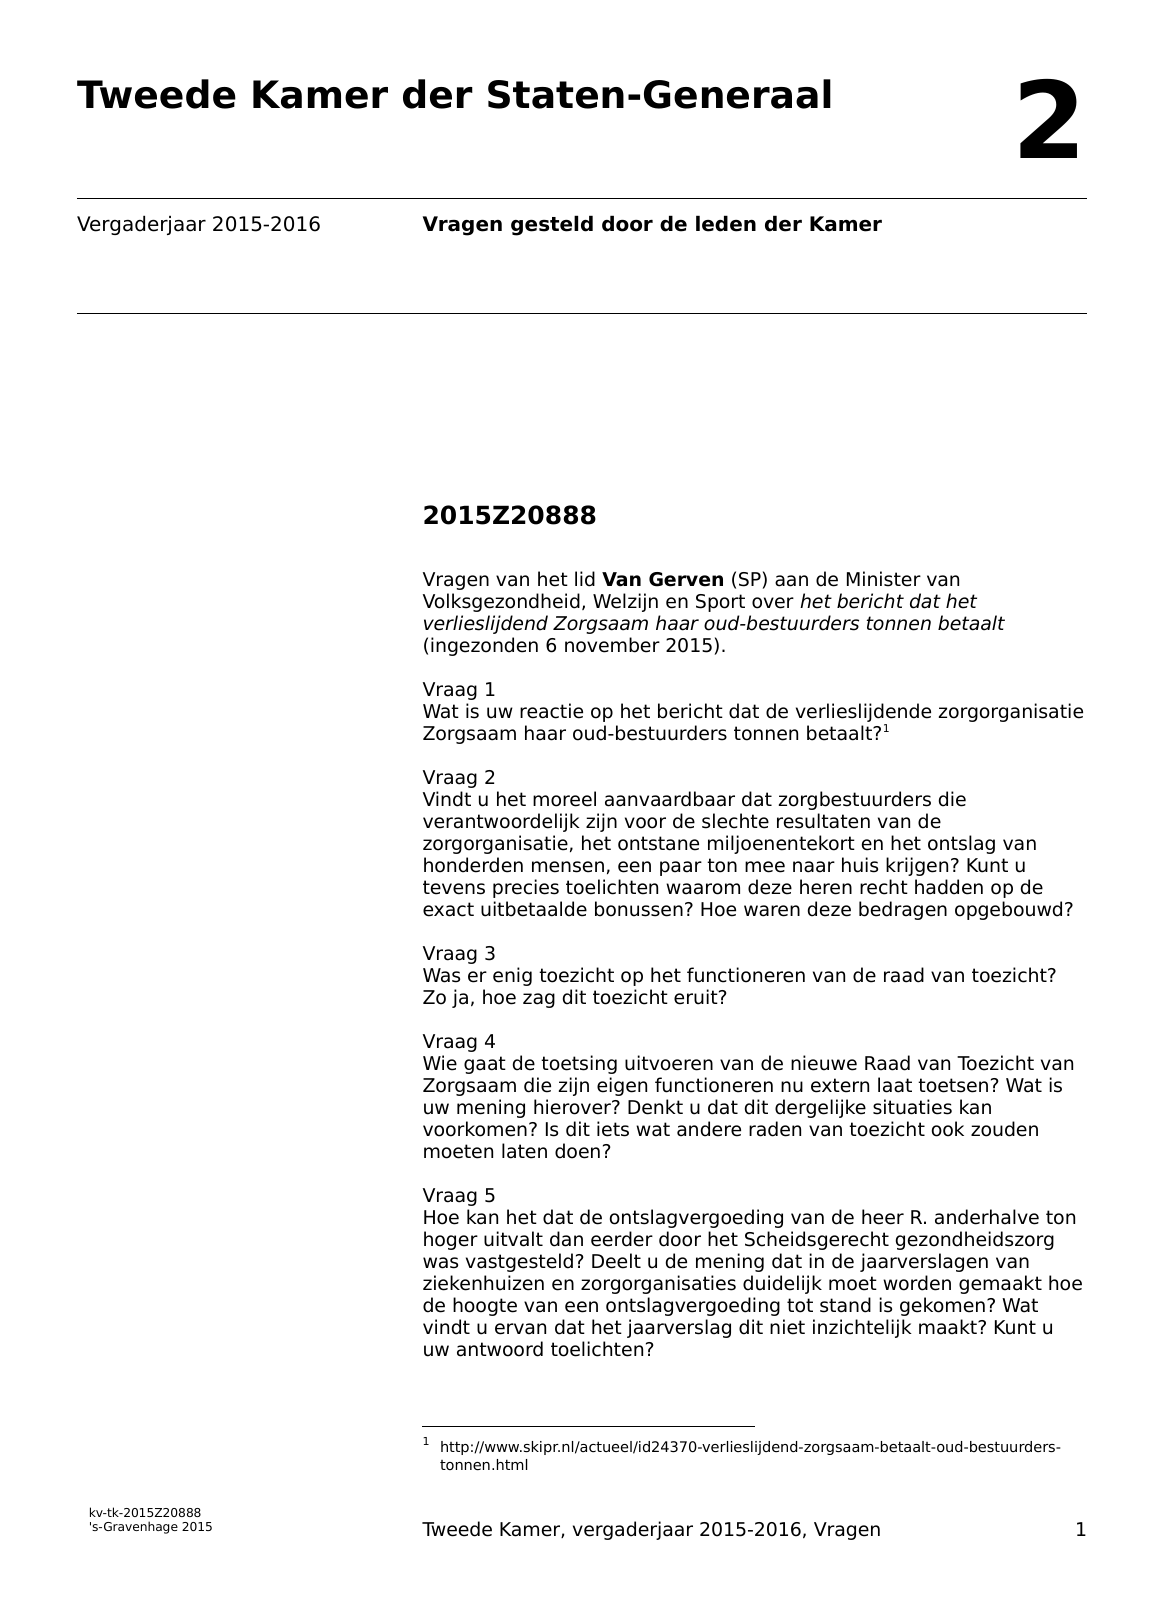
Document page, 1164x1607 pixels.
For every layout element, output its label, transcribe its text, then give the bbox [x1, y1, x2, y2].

text Vraag 5 [422, 1185, 1087, 1207]
text http://www.skipr.nl/actueel/id24370-verlieslijdend-zorgsaam-betaalt-oud-bestuurders-tonnen.html [422, 1435, 1087, 1474]
text 's-Gravenhage 2015 [88, 1520, 323, 1534]
text Hoe kan het dat de ontslagvergoeding van de heer R. anderhalve ton hoger uitvalt dan eerder door het Scheidsgerecht gezondheidszorg was vastgesteld? Deelt u de mening dat in de jaarverslagen van ziekenhuizen en zorgorganisaties duidelijk moet worden gemaakt hoe de hoogte van een ontslagvergoeding tot stand is gekomen? Wat vindt u ervan dat het jaarverslag dit niet inzichtelijk maakt? Kunt u uw antwoord toelichten? [422, 1207, 1087, 1361]
text 2015Z20888 [422, 501, 1087, 531]
table_header 2 [886, 59, 1087, 198]
text Vragen van het lid Van Gerven (SP) aan de Minister van Volksgezondheid, Welzijn en Sport over het bericht dat het verlieslijdend Zorgsaam haar oud-bestuurders tonnen betaalt (ingezonden 6 november 2015). [422, 569, 1087, 657]
text Was er enig toezicht op het functioneren van de raad van toezicht? Zo ja, hoe zag dit toezicht eruit? [422, 965, 1087, 1009]
text Vraag 1 [422, 679, 1087, 701]
text Wat is uw reactie op het bericht dat de verlieslijdende zorgorganisatie Zorgsaam haar oud-bestuurders tonnen betaalt? [422, 701, 1087, 745]
text Wie gaat de toetsing uitvoeren van de nieuwe Raad van Toezicht van Zorgsaam die zijn eigen functioneren nu extern laat toetsen? Wat is uw mening hierover? Denkt u dat dit dergelijke situaties kan voorkomen? Is dit iets wat andere raden van toezicht ook zouden moeten laten doen? [422, 1053, 1087, 1163]
table_header Tweede Kamer der Staten-Generaal [77, 59, 886, 198]
table_cell Vergaderjaar 2015-2016 [77, 199, 422, 313]
text Vraag 2 [422, 767, 1087, 789]
text Vraag 4 [422, 1031, 1087, 1053]
text kv-tk-2015Z20888 [88, 1506, 323, 1520]
text Vindt u het moreel aanvaardbaar dat zorgbestuurders die verantwoordelijk zijn voor de slechte resultaten van de zorgorganisatie, het ontstane miljoenentekort en het ontslag van honderden mensen, een paar ton mee naar huis krijgen? Kunt u tevens precies toelichten waarom deze heren recht hadden op de exact uitbetaalde bonussen? Hoe waren deze bedragen opgebouwd? [422, 789, 1087, 921]
text Vraag 3 [422, 943, 1087, 965]
table_cell Vragen gesteld door de leden der Kamer [422, 199, 1087, 313]
